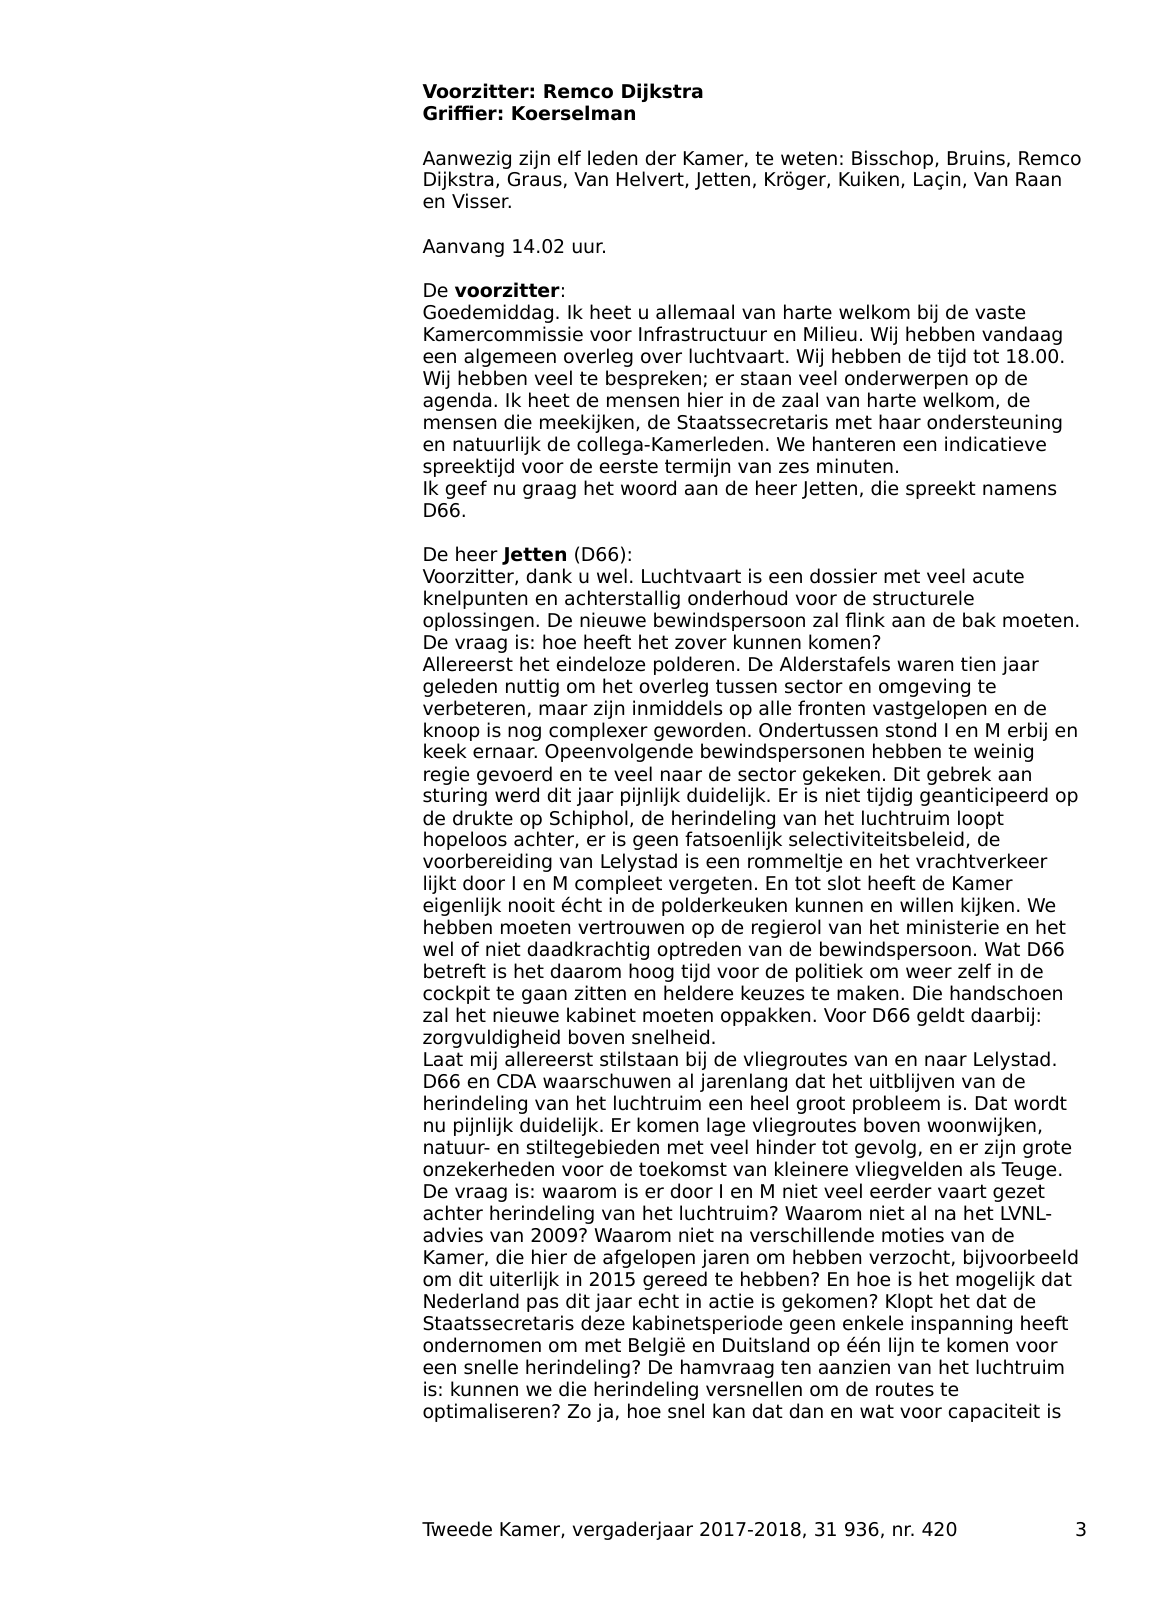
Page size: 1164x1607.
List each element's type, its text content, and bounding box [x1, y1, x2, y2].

text Voorzitter, dank u wel. Luchtvaart is een dossier met veel acute knelpunten en achterstallig onderhoud voor de structurele oplossingen. De nieuwe bewindspersoon zal flink aan de bak moeten. De vraag is: hoe heeft het zover kunnen komen? [422, 566, 1087, 653]
text Goedemiddag. Ik heet u allemaal van harte welkom bij de vaste Kamercommissie voor Infrastructuur en Milieu. Wij hebben vandaag een algemeen overleg over luchtvaart. Wij hebben de tijd tot 18.00. Wij hebben veel te bespreken; er staan veel onderwerpen op de agenda. Ik heet de mensen hier in de zaal van harte welkom, de mensen die meekijken, de Staatssecretaris met haar ondersteuning en natuurlijk de collega-Kamerleden. We hanteren een indicatieve spreektijd voor de eerste termijn van zes minuten. [422, 302, 1087, 477]
text De voorzitter: [422, 280, 1087, 302]
text Aanwezig zijn elf leden der Kamer, te weten: Bisschop, Bruins, Remco Dijkstra, Graus, Van Helvert, Jetten, Kröger, Kuiken, Laçin, Van Raan en Visser. [422, 147, 1087, 213]
text Allereerst het eindeloze polderen. De Alderstafels waren tien jaar geleden nuttig om het overleg tussen sector en omgeving te verbeteren, maar zijn inmiddels op alle fronten vastgelopen en de knoop is nog complexer geworden. Ondertussen stond I en M erbij en keek ernaar. Opeenvolgende bewindspersonen hebben te weinig regie gevoerd en te veel naar de sector gekeken. Dit gebrek aan sturing werd dit jaar pijnlijk duidelijk. Er is niet tijdig geanticipeerd op de drukte op Schiphol, de herindeling van het luchtruim loopt hopeloos achter, er is geen fatsoenlijk selectiviteitsbeleid, de voorbereiding van Lelystad is een rommeltje en het vrachtverkeer lijkt door I en M compleet vergeten. En tot slot heeft de Kamer eigenlijk nooit écht in de polderkeuken kunnen en willen kijken. We hebben moeten vertrouwen op de regierol van het ministerie en het wel of niet daadkrachtig optreden van de bewindspersoon. Wat D66 betreft is het daarom hoog tijd voor de politiek om weer zelf in de cockpit te gaan zitten en heldere keuzes te maken. Die handschoen zal het nieuwe kabinet moeten oppakken. Voor D66 geldt daarbij: zorgvuldigheid boven snelheid. [422, 653, 1087, 1049]
text De heer Jetten (D66): [422, 544, 1087, 566]
text Aanvang 14.02 uur. [422, 236, 1087, 257]
text Griffier: Koerselman [422, 103, 1087, 125]
text Voorzitter: Remco Dijkstra [422, 81, 1087, 103]
text Laat mij allereerst stilstaan bij de vliegroutes van en naar Lelystad. D66 en CDA waarschuwen al jarenlang dat het uitblijven van de herindeling van het luchtruim een heel groot probleem is. Dat wordt nu pijnlijk duidelijk. Er komen lage vliegroutes boven woonwijken, natuur- en stiltegebieden met veel hinder tot gevolg, en er zijn grote onzekerheden voor de toekomst van kleinere vliegvelden als Teuge. De vraag is: waarom is er door I en M niet veel eerder vaart gezet achter herindeling van het luchtruim? Waarom niet al na het LVNL-advies van 2009? Waarom niet na verschillende moties van de Kamer, die hier de afgelopen jaren om hebben verzocht, bijvoorbeeld om dit uiterlijk in 2015 gereed te hebben? En hoe is het mogelijk dat Nederland pas dit jaar echt in actie is gekomen? Klopt het dat de Staatssecretaris deze kabinetsperiode geen enkele inspanning heeft ondernomen om met België en Duitsland op één lijn te komen voor een snelle herindeling? De hamvraag ten aanzien van het luchtruim is: kunnen we die herindeling versnellen om de routes te optimaliseren? Zo ja, hoe snel kan dat dan en wat voor capaciteit is [422, 1049, 1087, 1423]
text Ik geef nu graag het woord aan de heer Jetten, die spreekt namens D66. [422, 477, 1087, 521]
